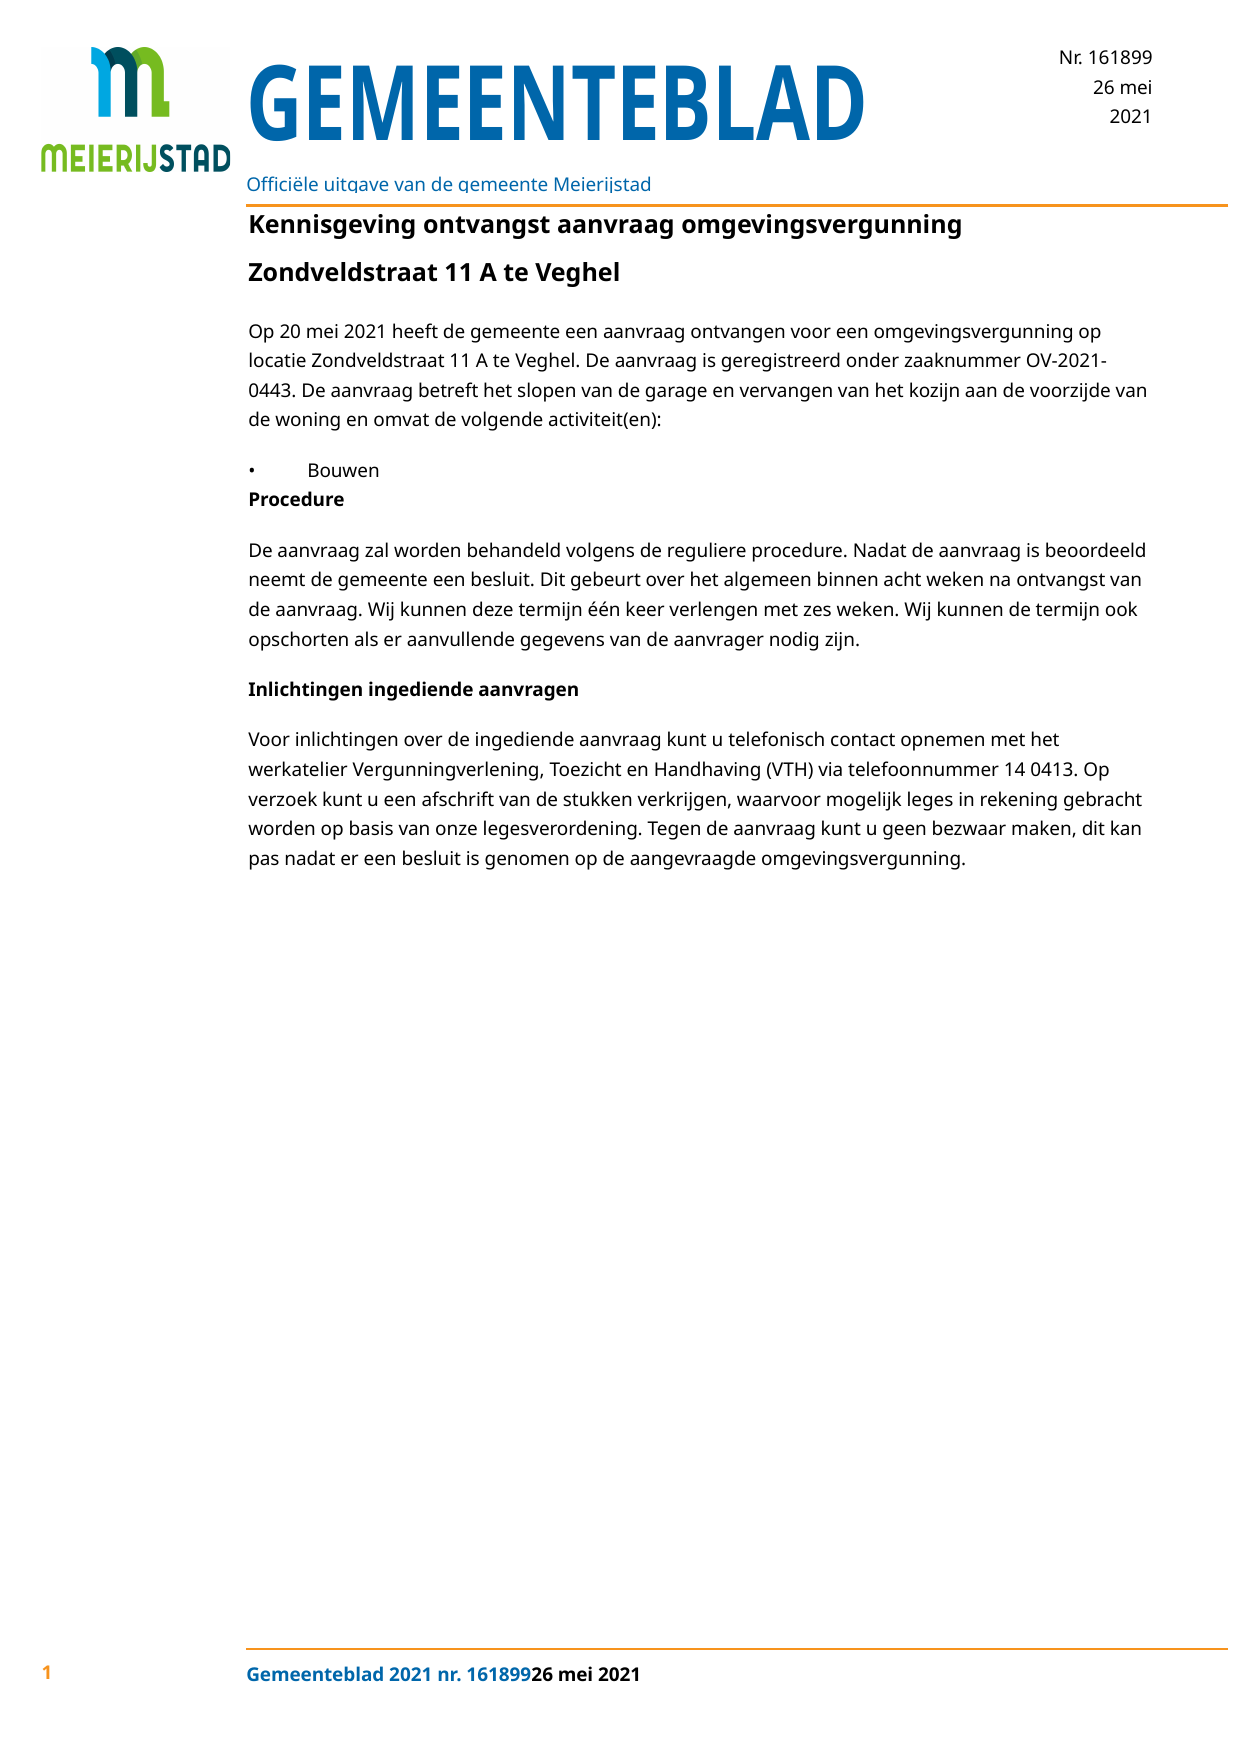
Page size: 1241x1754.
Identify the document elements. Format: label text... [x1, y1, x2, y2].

text Voor inlichtingen over de ingediende aanvraag kunt u telefonisch contact opnemen met het werkatelier Vergunningverlening, Toezicht en Handhaving (VTH) via telefoonnummer 14 0413. Op verzoek kunt u een afschrift van de stukken verkrijgen, waarvoor mogelijk leges in rekening gebracht worden op basis van onze legesverordening. Tegen de aanvraag kunt u geen bezwaar maken, dit kan pas nadat er een besluit is genomen op de aangevraagde omgevingsvergunning. [248, 727, 1152, 871]
text Op 20 mei 2021 heeft de gemeente een aanvraag ontvangen voor een omgevingsvergunning op locatie Zondveldstraat 11 A te Veghel. De aanvraag is geregistreerd onder zaaknummer OV-2021-0443. De aanvraag betreft het slopen van de garage en vervangen van het kozijn aan de voorzijde van de woning en omvat de volgende activiteit(en): [248, 318, 1152, 432]
text Procedure [248, 487, 1152, 512]
text Inlichtingen ingediende aanvragen [248, 676, 1152, 702]
picture [41, 47, 231, 172]
text De aanvraag zal worden behandeld volgens de reguliere procedure. Nadat de aanvraag is beoordeeld neemt de gemeente een besluit. Dit gebeurt over het algemeen binnen acht weken na ontvangst van de aanvraag. Wij kunnen deze termijn één keer verlengen met zes weken. Wij kunnen de termijn ook opschorten als er aanvullende gegevens van de aanvrager nodig zijn. [248, 537, 1152, 652]
list Bouwen [248, 457, 1152, 483]
text Kennisgeving ontvangst aanvraag omgevingsvergunning Zondveldstraat 11 A te Veghel [248, 207, 1152, 288]
